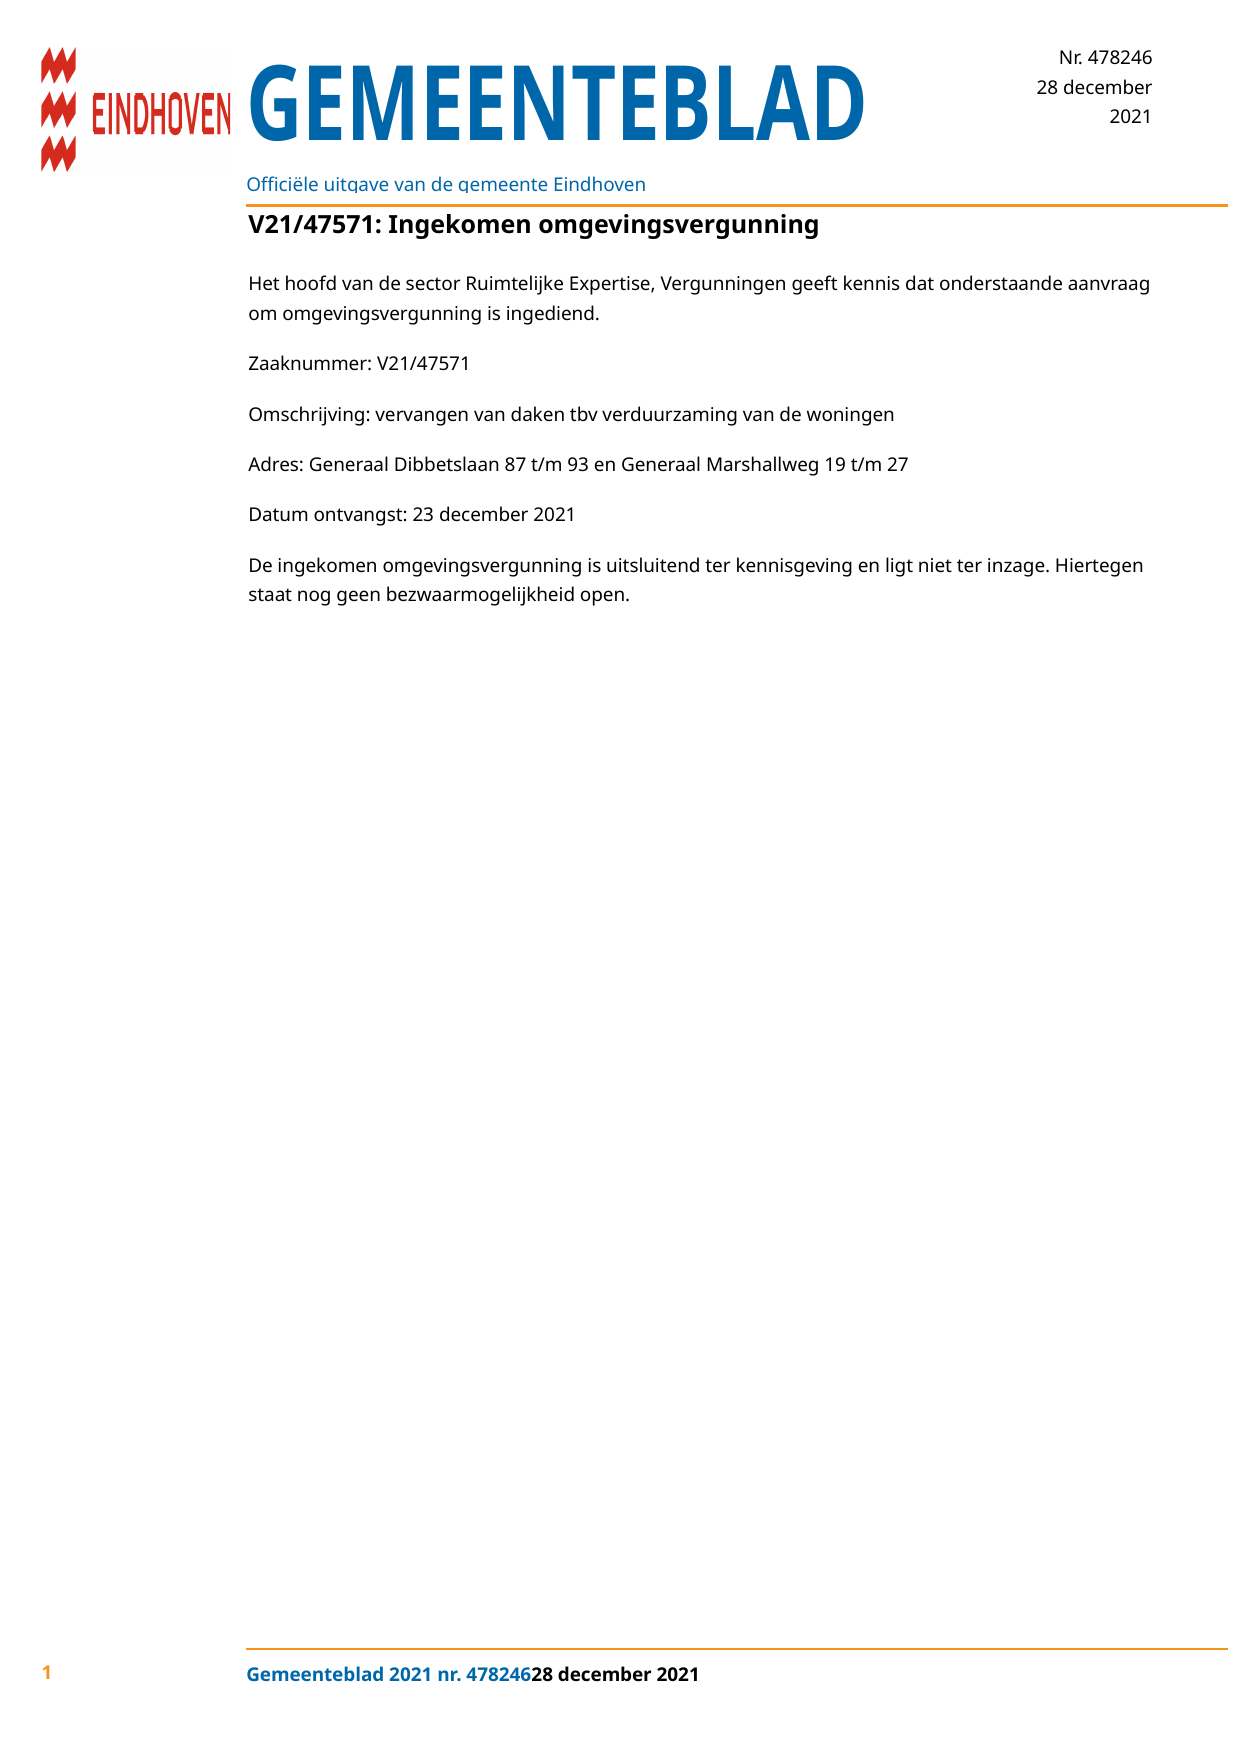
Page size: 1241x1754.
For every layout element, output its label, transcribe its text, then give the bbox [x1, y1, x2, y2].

text Zaaknummer: V21/47571 [248, 350, 1152, 376]
text Adres: Generaal Dibbetslaan 87 t/m 93 en Generaal Marshallweg 19 t/m 27 [248, 451, 1152, 477]
picture [41, 47, 231, 172]
text Omschrijving: vervangen van daken tbv verduurzaming van de woningen [248, 401, 1152, 426]
text V21/47571: Ingekomen omgevingsvergunning [248, 207, 1152, 241]
text Datum ontvangst: 23 december 2021 [248, 502, 1152, 527]
text Het hoofd van de sector Ruimtelijke Expertise, Vergunningen geeft kennis dat onderstaande aanvraag om omgevingsvergunning is ingediend. [248, 270, 1152, 326]
text De ingekomen omgevingsvergunning is uitsluitend ter kennisgeving en ligt niet ter inzage. Hiertegen staat nog geen bezwaarmogelijkheid open. [248, 552, 1152, 607]
